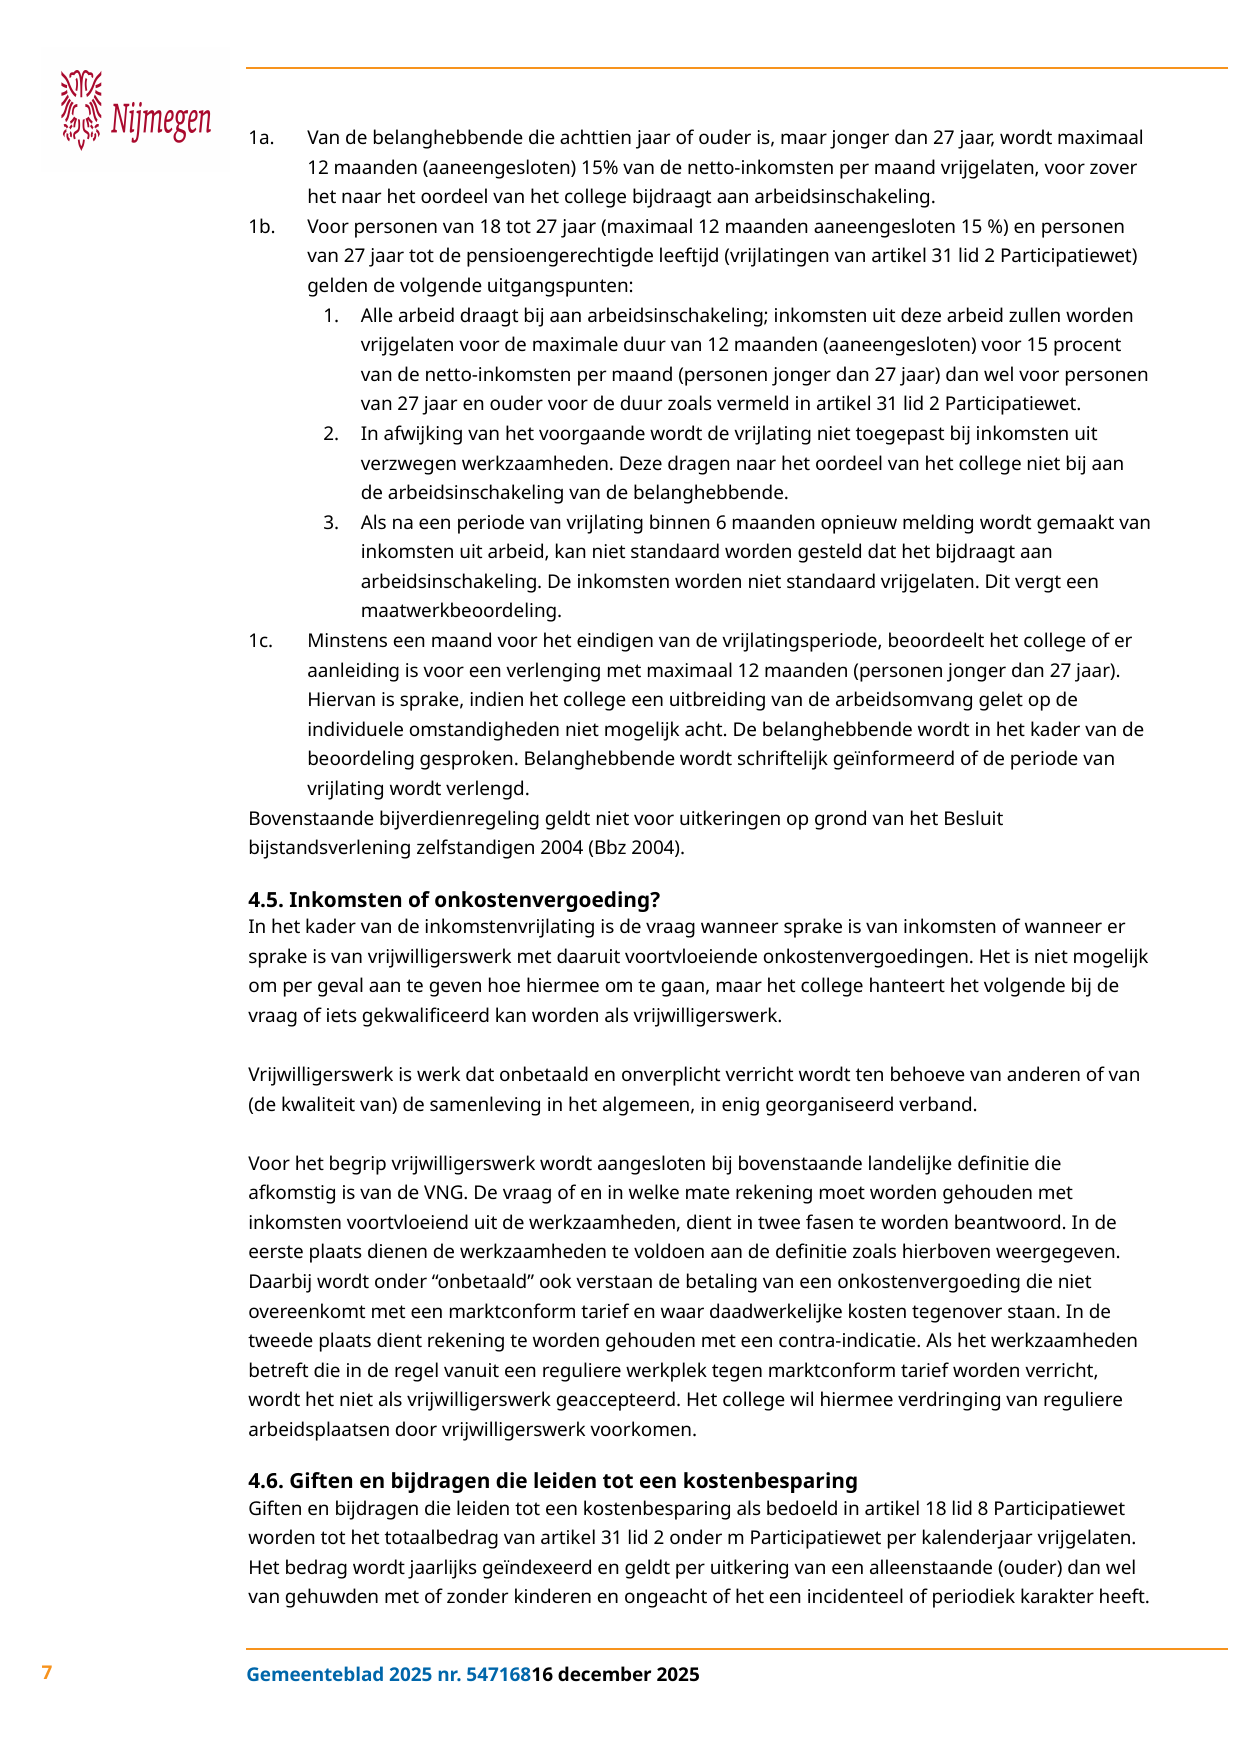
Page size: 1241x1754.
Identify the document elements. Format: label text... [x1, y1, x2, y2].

text Vrijwilligerswerk is werk dat onbetaald en onverplicht verricht wordt ten behoeve van anderen of van (de kwaliteit van) de samenleving in het algemeen, in enig georganiseerd verband. [248, 1061, 1152, 1116]
text 4.5. Inkomsten of onkostenvergoeding? [248, 885, 1152, 913]
picture [41, 47, 231, 172]
list Voor personen van 18 tot 27 jaar (maximaal 12 maanden aaneengesloten 15 %) en personen van 27 jaar tot de pensioengerechtigde leeftijd (vrijlatingen van artikel 31 lid 2 Participatiewet) gelden de volgende uitgangspunten: [248, 213, 1152, 298]
text In het kader van de inkomstenvrijlating is de vraag wanneer sprake is van inkomsten of wanneer er sprake is van vrijwilligerswerk met daaruit voortvloeiende onkostenvergoedingen. Het is niet mogelijk om per geval aan te geven hoe hiermee om te gaan, maar het college hanteert het volgende bij de vraag of iets gekwalificeerd kan worden als vrijwilligerswerk. [248, 913, 1152, 1028]
list Als na een periode van vrijlating binnen 6 maanden opnieuw melding wordt gemaakt van inkomsten uit arbeid, kan niet standaard worden gesteld dat het bijdraagt aan arbeidsinschakeling. De inkomsten worden niet standaard vrijgelaten. Dit vergt een maatwerkbeoordeling. [323, 509, 1152, 623]
list In afwijking van het voorgaande wordt de vrijlating niet toegepast bij inkomsten uit verzwegen werkzaamheden. Deze dragen naar het oordeel van het college niet bij aan de arbeidsinschakeling van de belanghebbende. [323, 420, 1152, 505]
text Voor het begrip vrijwilligerswerk wordt aangesloten bij bovenstaande landelijke definitie die afkomstig is van de VNG. De vraag of en in welke mate rekening moet worden gehouden met inkomsten voortvloeiend uit de werkzaamheden, dient in twee fasen te worden beantwoord. In de eerste plaats dienen de werkzaamheden te voldoen aan de definitie zoals hierboven weergegeven. Daarbij wordt onder “onbetaald” ook verstaan de betaling van een onkostenvergoeding die niet overeenkomt met een marktconform tarief en waar daadwerkelijke kosten tegenover staan. In de tweede plaats dient rekening te worden gehouden met een contra-indicatie. Als het werkzaamheden betreft die in de regel vanuit een reguliere werkplek tegen marktconform tarief worden verricht, wordt het niet als vrijwilligerswerk geaccepteerd. Het college wil hiermee verdringing van reguliere arbeidsplaatsen door vrijwilligerswerk voorkomen. [248, 1150, 1152, 1442]
list Alle arbeid draagt bij aan arbeidsinschakeling; inkomsten uit deze arbeid zullen worden vrijgelaten voor de maximale duur van 12 maanden (aaneengesloten) voor 15 procent van de netto-inkomsten per maand (personen jonger dan 27 jaar) dan wel voor personen van 27 jaar en ouder voor de duur zoals vermeld in artikel 31 lid 2 Participatiewet. [323, 302, 1152, 416]
text Bovenstaande bijverdienregeling geldt niet voor uitkeringen op grond van het Besluit bijstandsverlening zelfstandigen 2004 (Bbz 2004). [248, 805, 1152, 860]
list Van de belanghebbende die achttien jaar of ouder is, maar jonger dan 27 jaar, wordt maximaal 12 maanden (aaneengesloten) 15% van de netto-inkomsten per maand vrijgelaten, voor zover het naar het oordeel van het college bijdraagt aan arbeidsinschakeling. [248, 124, 1152, 209]
list Minstens een maand voor het eindigen van de vrijlatingsperiode, beoordeelt het college of er aanleiding is voor een verlenging met maximaal 12 maanden (personen jonger dan 27 jaar). Hiervan is sprake, indien het college een uitbreiding van de arbeidsomvang gelet op de individuele omstandigheden niet mogelijk acht. De belanghebbende wordt in het kader van de beoordeling gesproken. Belanghebbende wordt schriftelijk geïnformeerd of de periode van vrijlating wordt verlengd. [248, 627, 1152, 801]
text 4.6. Giften en bijdragen die leiden tot een kostenbesparing [248, 1467, 1152, 1495]
text Giften en bijdragen die leiden tot een kostenbesparing als bedoeld in artikel 18 lid 8 Participatiewet worden tot het totaalbedrag van artikel 31 lid 2 onder m Participatiewet per kalenderjaar vrijgelaten. Het bedrag wordt jaarlijks geïndexeerd en geldt per uitkering van een alleenstaande (ouder) dan wel van gehuwden met of zonder kinderen en ongeacht of het een incidenteel of periodiek karakter heeft. [248, 1495, 1152, 1609]
